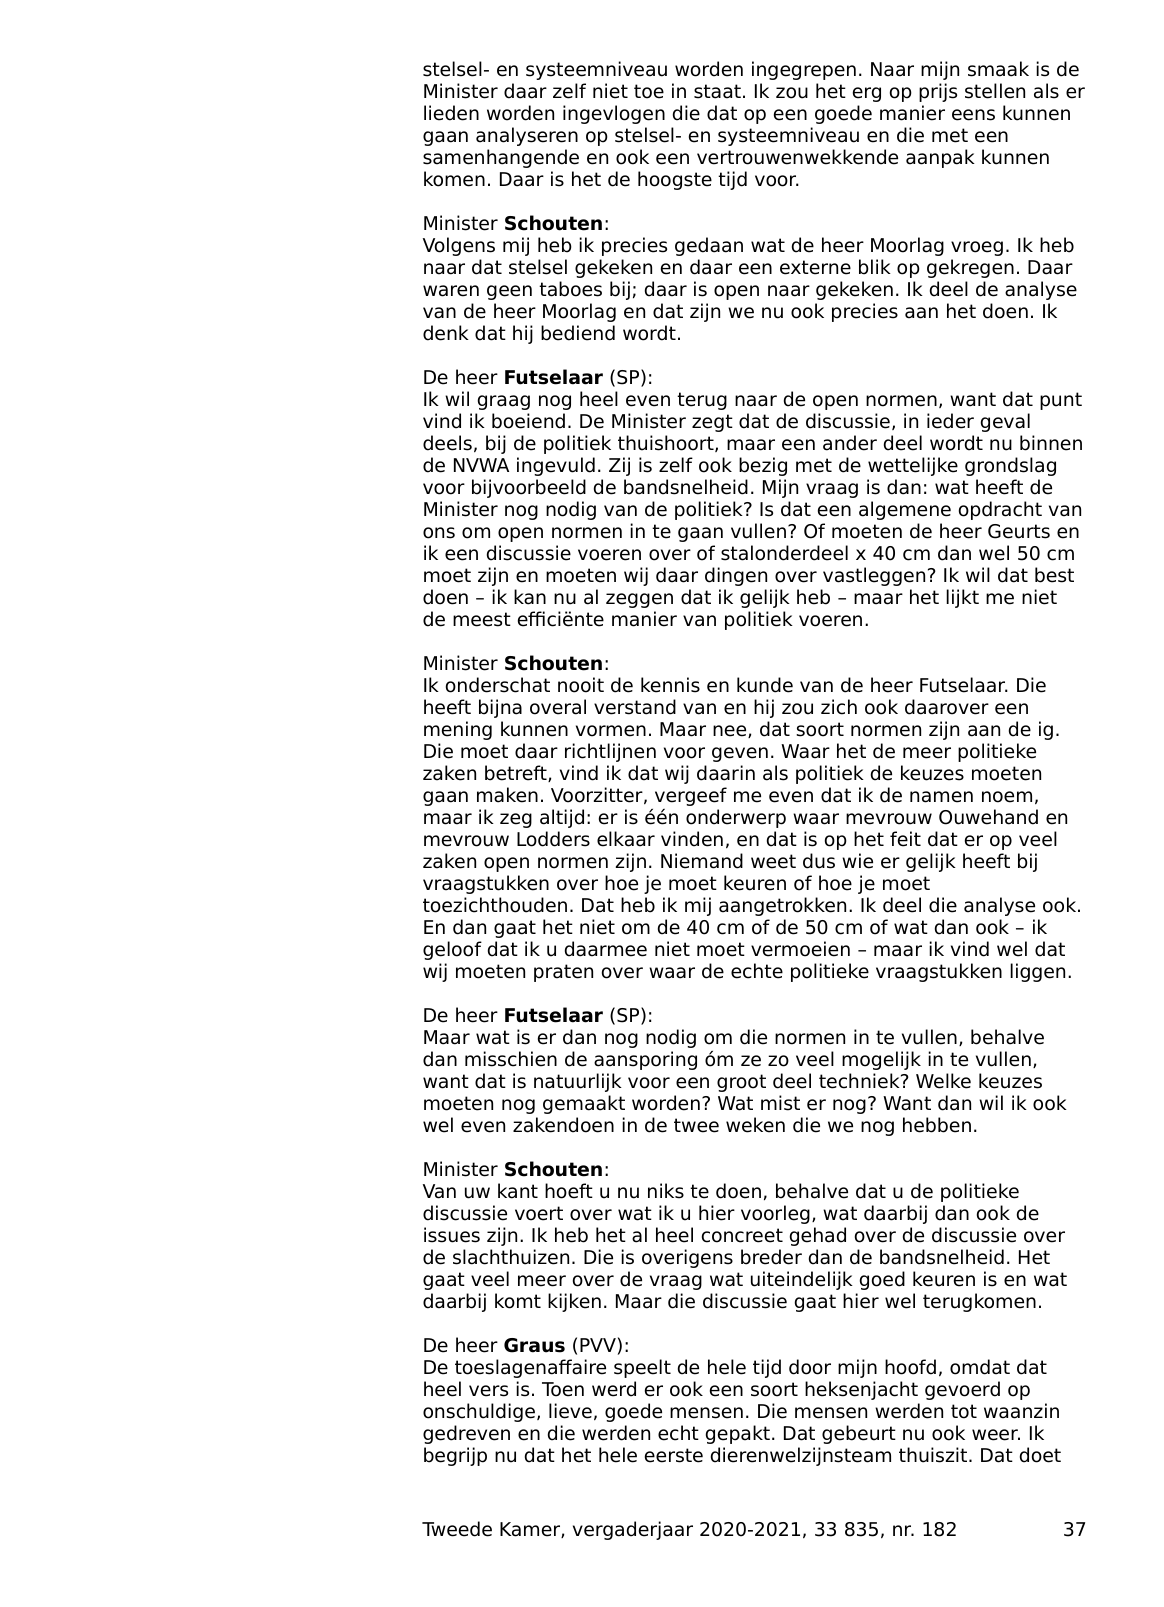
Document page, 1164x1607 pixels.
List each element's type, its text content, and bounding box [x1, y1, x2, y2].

text De heer Futselaar (SP): [422, 367, 1087, 389]
text stelsel- en systeemniveau worden ingegrepen. Naar mijn smaak is de Minister daar zelf niet toe in staat. Ik zou het erg op prijs stellen als er lieden worden ingevlogen die dat op een goede manier eens kunnen gaan analyseren op stelsel- en systeemniveau en die met een samenhangende en ook een vertrouwenwekkende aanpak kunnen komen. Daar is het de hoogste tijd voor. [422, 59, 1087, 191]
text Ik wil graag nog heel even terug naar de open normen, want dat punt vind ik boeiend. De Minister zegt dat de discussie, in ieder geval deels, bij de politiek thuishoort, maar een ander deel wordt nu binnen de NVWA ingevuld. Zij is zelf ook bezig met de wettelijke grondslag voor bijvoorbeeld de bandsnelheid. Mijn vraag is dan: wat heeft de Minister nog nodig van de politiek? Is dat een algemene opdracht van ons om open normen in te gaan vullen? Of moeten de heer Geurts en ik een discussie voeren over of stalonderdeel x 40 cm dan wel 50 cm moet zijn en moeten wij daar dingen over vastleggen? Ik wil dat best doen – ik kan nu al zeggen dat ik gelijk heb – maar het lijkt me niet de meest efficiënte manier van politiek voeren. [422, 389, 1087, 631]
text Volgens mij heb ik precies gedaan wat de heer Moorlag vroeg. Ik heb naar dat stelsel gekeken en daar een externe blik op gekregen. Daar waren geen taboes bij; daar is open naar gekeken. Ik deel de analyse van de heer Moorlag en dat zijn we nu ook precies aan het doen. Ik denk dat hij bediend wordt. [422, 235, 1087, 345]
text Minister Schouten: [422, 653, 1087, 675]
text Van uw kant hoeft u nu niks te doen, behalve dat u de politieke discussie voert over wat ik u hier voorleg, wat daarbij dan ook de issues zijn. Ik heb het al heel concreet gehad over de discussie over de slachthuizen. Die is overigens breder dan de bandsnelheid. Het gaat veel meer over de vraag wat uiteindelijk goed keuren is en wat daarbij komt kijken. Maar die discussie gaat hier wel terugkomen. [422, 1181, 1087, 1313]
text Maar wat is er dan nog nodig om die normen in te vullen, behalve dan misschien de aansporing óm ze zo veel mogelijk in te vullen, want dat is natuurlijk voor een groot deel techniek? Welke keuzes moeten nog gemaakt worden? Wat mist er nog? Want dan wil ik ook wel even zakendoen in de twee weken die we nog hebben. [422, 1027, 1087, 1137]
text De heer Graus (PVV): [422, 1335, 1087, 1357]
text Ik onderschat nooit de kennis en kunde van de heer Futselaar. Die heeft bijna overal verstand van en hij zou zich ook daarover een mening kunnen vormen. Maar nee, dat soort normen zijn aan de ig. Die moet daar richtlijnen voor geven. Waar het de meer politieke zaken betreft, vind ik dat wij daarin als politiek de keuzes moeten gaan maken. Voorzitter, vergeef me even dat ik de namen noem, maar ik zeg altijd: er is één onderwerp waar mevrouw Ouwehand en mevrouw Lodders elkaar vinden, en dat is op het feit dat er op veel zaken open normen zijn. Niemand weet dus wie er gelijk heeft bij vraagstukken over hoe je moet keuren of hoe je moet toezichthouden. Dat heb ik mij aangetrokken. Ik deel die analyse ook. En dan gaat het niet om de 40 cm of de 50 cm of wat dan ook – ik geloof dat ik u daarmee niet moet vermoeien – maar ik vind wel dat wij moeten praten over waar de echte politieke vraagstukken liggen. [422, 675, 1087, 983]
text De toeslagenaffaire speelt de hele tijd door mijn hoofd, omdat dat heel vers is. Toen werd er ook een soort heksenjacht gevoerd op onschuldige, lieve, goede mensen. Die mensen werden tot waanzin gedreven en die werden echt gepakt. Dat gebeurt nu ook weer. Ik begrijp nu dat het hele eerste dierenwelzijnsteam thuiszit. Dat doet [422, 1357, 1087, 1467]
text De heer Futselaar (SP): [422, 1005, 1087, 1027]
text Minister Schouten: [422, 213, 1087, 235]
text Minister Schouten: [422, 1159, 1087, 1181]
